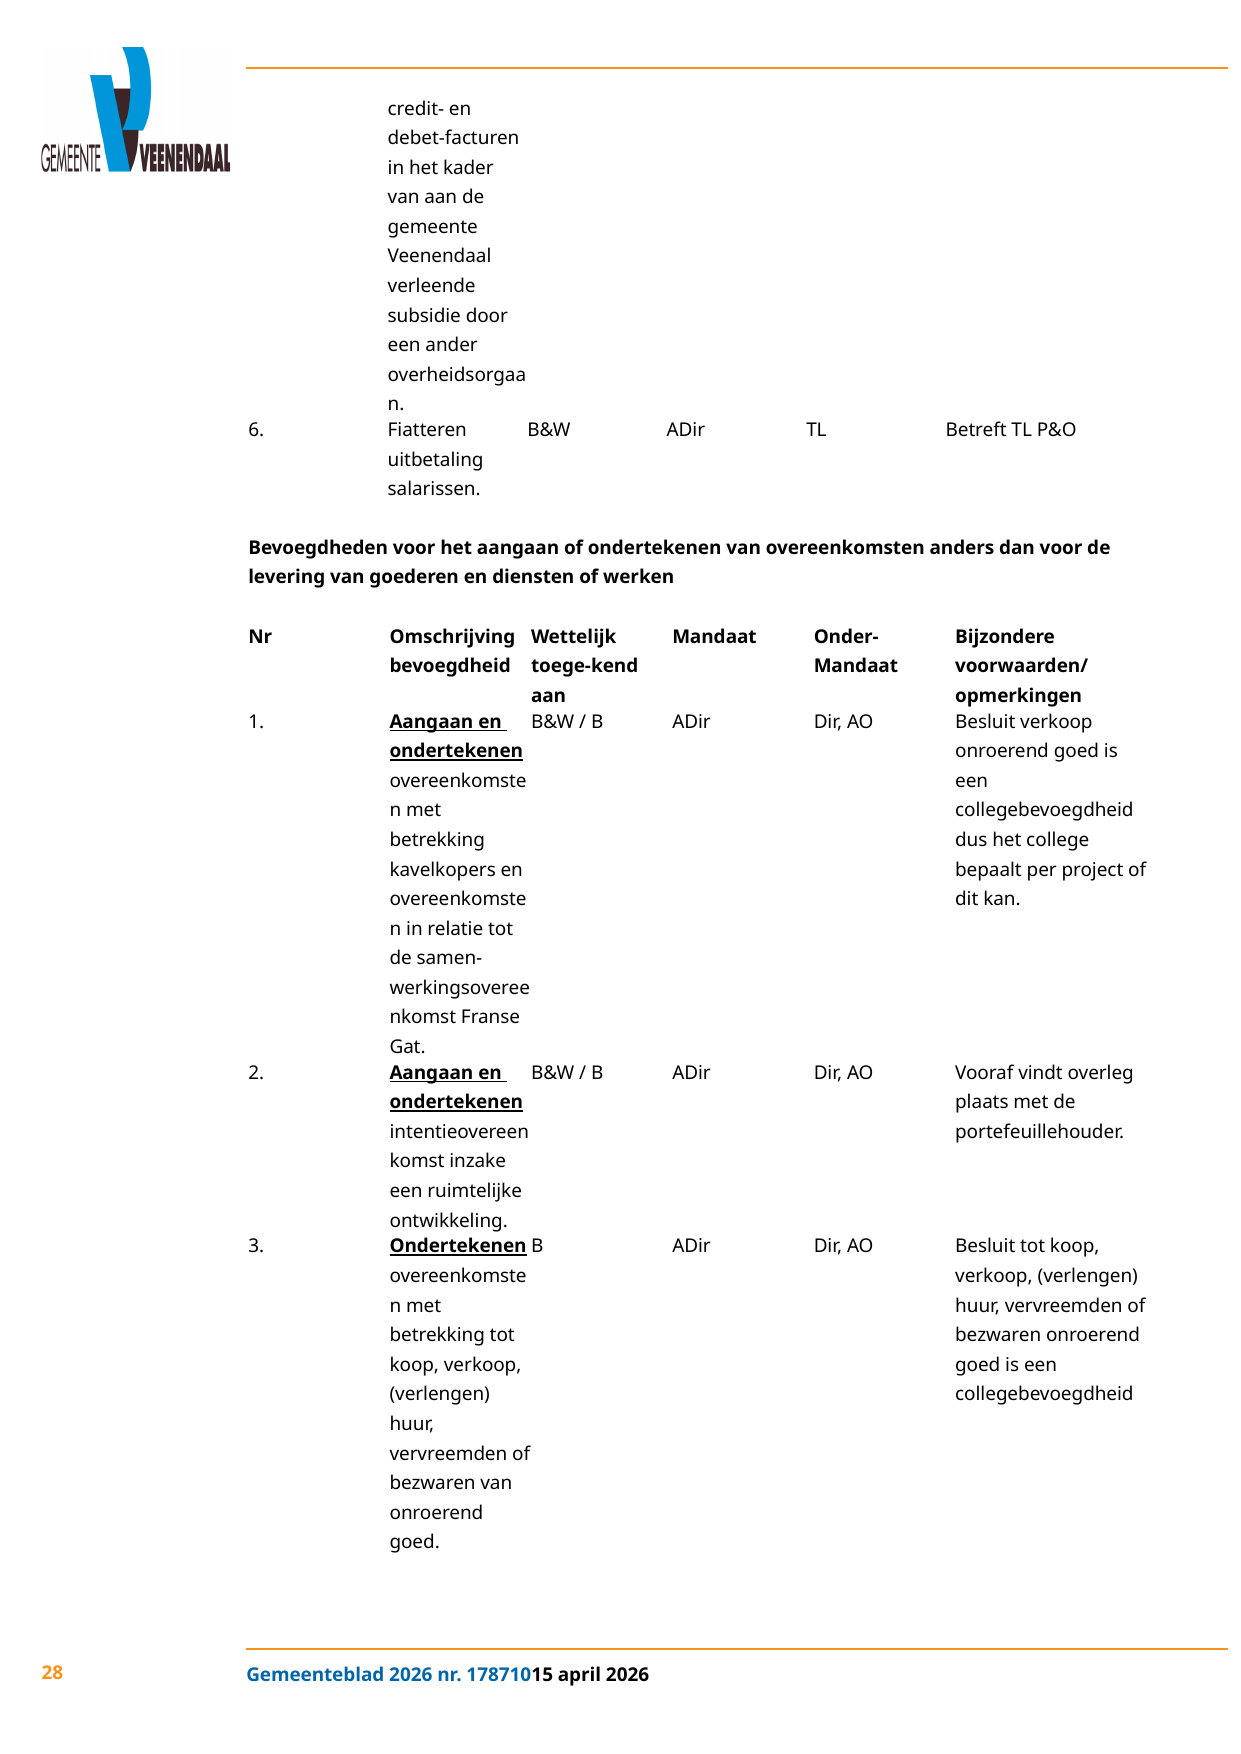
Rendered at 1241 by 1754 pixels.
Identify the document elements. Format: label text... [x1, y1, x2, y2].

table_cell Aangaan en ondertekenen intentieovereenkomst inzake een ruimtelijke ontwikkeling. [389, 1059, 531, 1233]
table_cell 6. [248, 416, 387, 501]
table_header Onder- Mandaat [814, 623, 955, 708]
table_cell ADir [672, 1233, 813, 1554]
table_cell B&W / B [531, 708, 672, 1059]
table_cell Dir, AO [814, 708, 955, 1059]
text Bevoegdheden voor het aangaan of ondertekenen van overeenkomsten anders dan voor de levering van goederen en diensten of werken [248, 534, 1152, 589]
table_cell Ondertekenen overeenkomsten met betrekking tot koop, verkoop, (verlengen) huur, vervreemden of bezwaren van onroerend goed. [389, 1233, 531, 1554]
table_cell credit- en debet-facturen in het kader van aan de gemeente Veenendaal verleende subsidie door een ander overheidsorgaan. [388, 95, 527, 416]
table_cell ADir [666, 416, 806, 501]
table_cell 2. [248, 1059, 389, 1233]
table_cell Aangaan en ondertekenen overeenkomsten met betrekking kavelkopers en overeenkomsten in relatie tot de samen-werkingsovereenkomst Franse Gat. [389, 708, 531, 1059]
table_cell B&W [527, 416, 666, 501]
table_cell Fiatteren uitbetaling salarissen. [388, 416, 527, 501]
picture [123, 47, 231, 172]
table_header Mandaat [672, 623, 813, 708]
table_cell [666, 95, 806, 416]
table_cell TL [806, 416, 945, 501]
table_cell 1. [248, 708, 389, 1059]
table_cell ADir [672, 1059, 813, 1233]
table_header Nr [248, 623, 389, 708]
table_cell 3. [248, 1233, 389, 1554]
picture [41, 47, 130, 172]
table_cell Dir, AO [814, 1059, 955, 1233]
table_cell [945, 95, 1152, 416]
table_cell [806, 95, 945, 416]
table_cell ADir [672, 708, 813, 1059]
table_header Bijzondere voorwaarden/ opmerkingen [955, 623, 1152, 708]
table_header Omschrijving bevoegdheid [389, 623, 531, 708]
table_cell B&W / B [531, 1059, 672, 1233]
table_cell [248, 95, 387, 416]
table_cell B [531, 1233, 672, 1554]
table_cell [527, 95, 666, 416]
table_cell Betreft TL P&O [945, 416, 1152, 501]
table_cell Besluit verkoop onroerend goed is een collegebevoegdheid dus het college bepaalt per project of dit kan. [955, 708, 1152, 1059]
table_cell Besluit tot koop, verkoop, (verlengen) huur, vervreemden of bezwaren onroerend goed is een collegebevoegdheid [955, 1233, 1152, 1554]
table_header Wettelijk toege-kend aan [531, 623, 672, 708]
table_cell Dir, AO [814, 1233, 955, 1554]
table_cell Vooraf vindt overleg plaats met de portefeuillehouder. [955, 1059, 1152, 1233]
